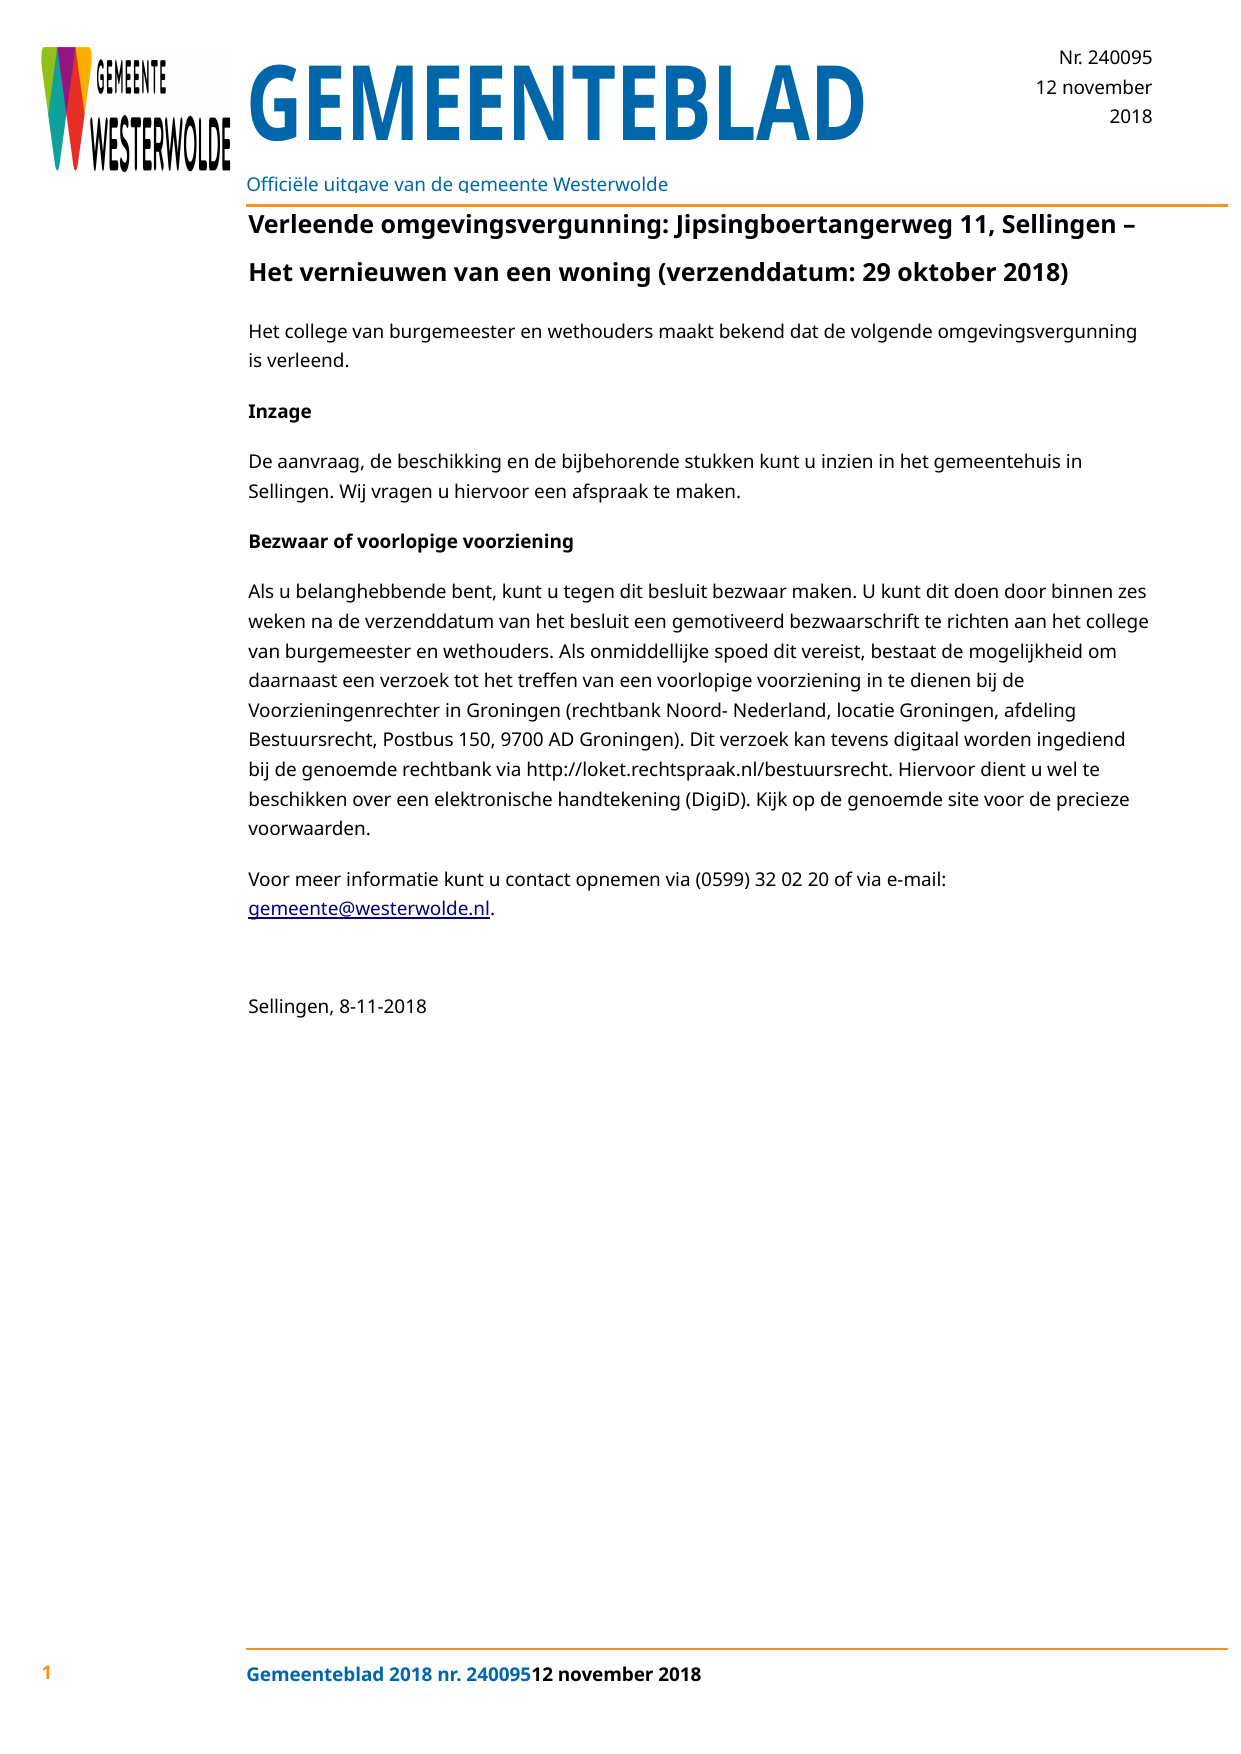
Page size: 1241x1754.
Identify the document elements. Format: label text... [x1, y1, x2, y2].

text De aanvraag, de beschikking en de bijbehorende stukken kunt u inzien in het gemeentehuis in Sellingen. Wij vragen u hiervoor een afspraak te maken. [248, 448, 1152, 504]
text Voor meer informatie kunt u contact opnemen via (0599) 32 02 20 of via e-mail: gemeente@westerwolde.nl. [248, 866, 1152, 921]
text Als u belanghebbende bent, kunt u tegen dit besluit bezwaar maken. U kunt dit doen door binnen zes weken na de verzenddatum van het besluit een gemotiveerd bezwaarschrift te richten aan het college van burgemeester en wethouders. Als onmiddellijke spoed dit vereist, bestaat de mogelijkheid om daarnaast een verzoek tot het treffen van een voorlopige voorziening in te dienen bij de Voorzieningenrechter in Groningen (rechtbank Noord- Nederland, locatie Groningen, afdeling Bestuursrecht, Postbus 150, 9700 AD Groningen). Dit verzoek kan tevens digitaal worden ingediend bij de genoemde rechtbank via http://loket.rechtspraak.nl/bestuursrecht. Hiervoor dient u wel te beschikken over een elektronische handtekening (DigiD). Kijk op de genoemde site voor de precieze voorwaarden. [248, 579, 1152, 841]
picture [41, 47, 231, 172]
text Bezwaar of voorlopige voorziening [248, 528, 1152, 554]
text Inzage [248, 398, 1152, 424]
text Sellingen, 8-11-2018 [248, 994, 1152, 1019]
text Het college van burgemeester en wethouders maakt bekend dat de volgende omgevingsvergunning is verleend. [248, 318, 1152, 373]
text Verleende omgevingsvergunning: Jipsingboertangerweg 11, Sellingen – Het vernieuwen van een woning (verzenddatum: 29 oktober 2018) [248, 207, 1152, 288]
